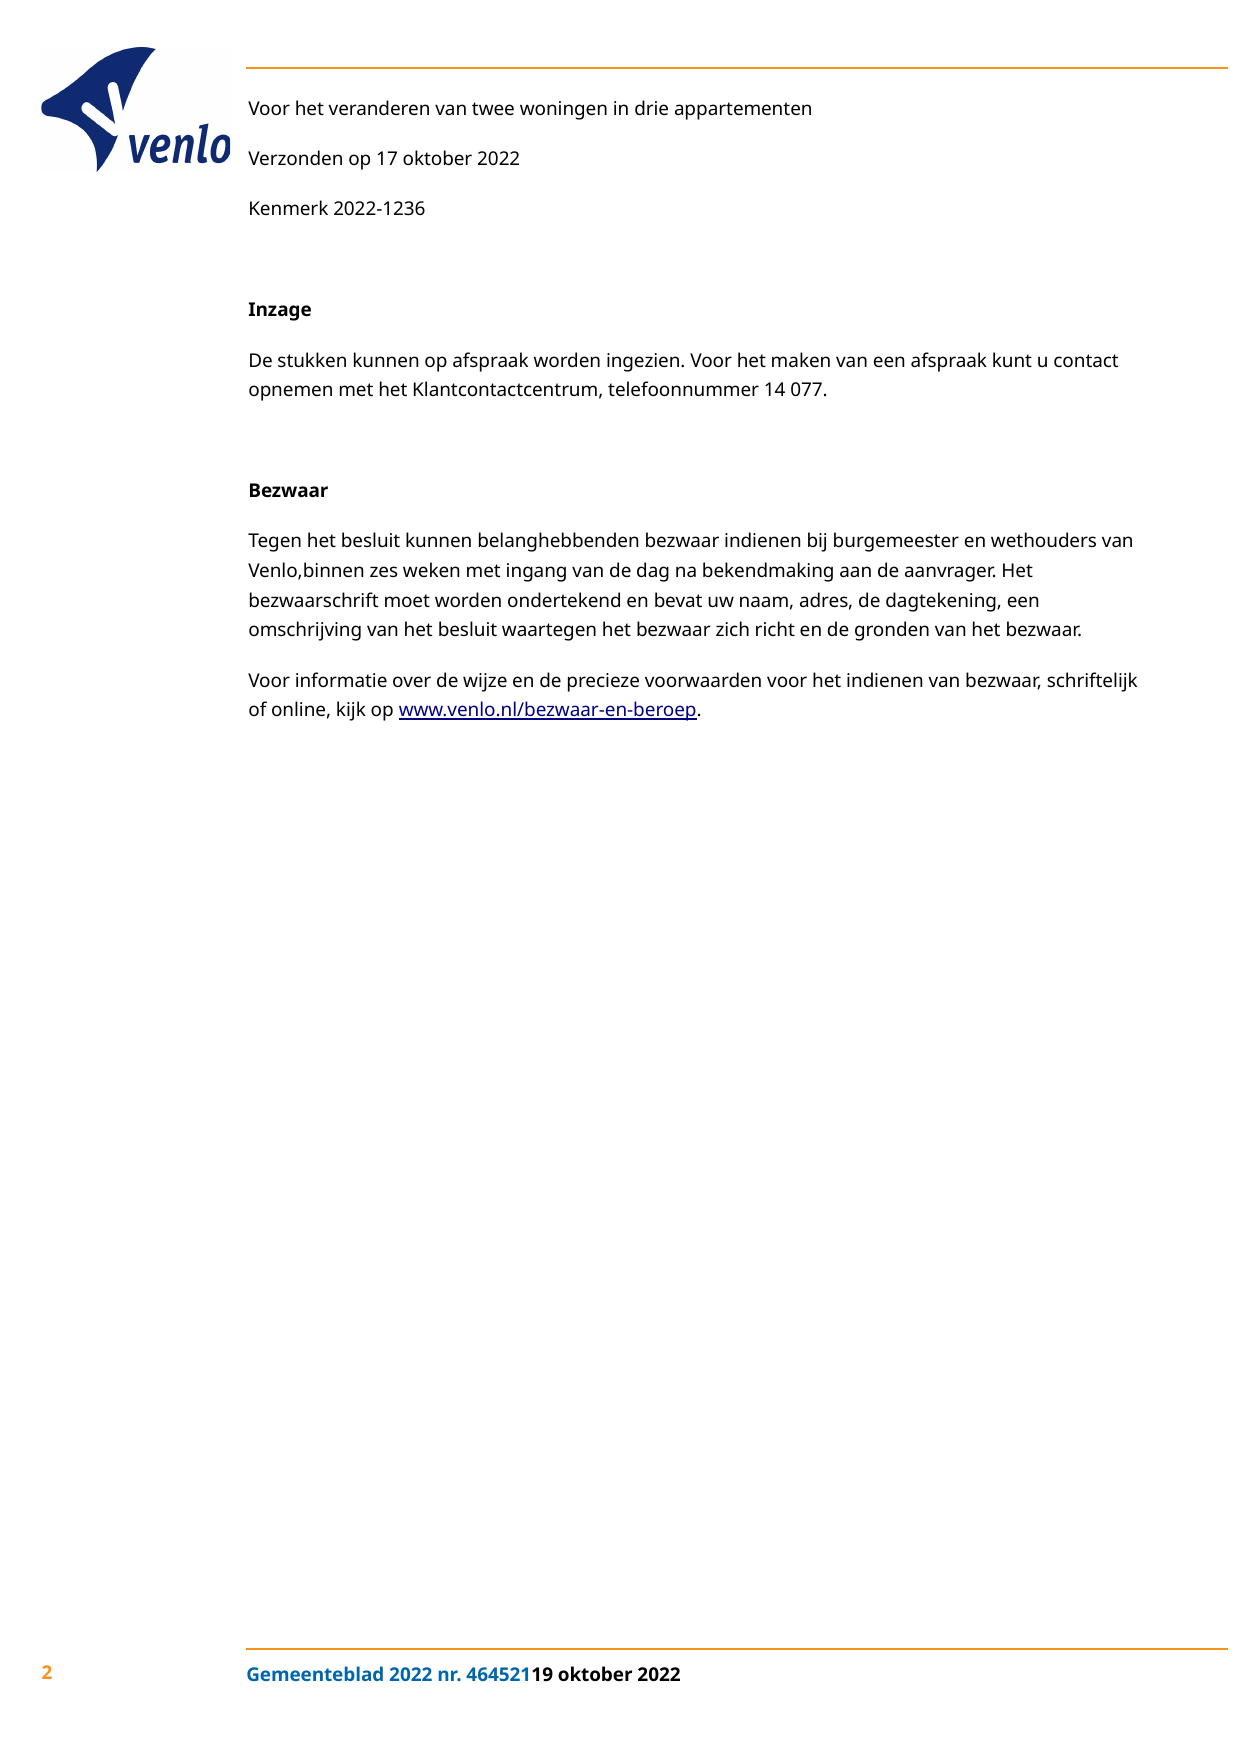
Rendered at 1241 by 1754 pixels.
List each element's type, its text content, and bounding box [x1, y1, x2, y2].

text Kenmerk 2022-1236 [248, 196, 1152, 221]
text Bezwaar [248, 477, 1152, 503]
text Voor informatie over de wijze en de precieze voorwaarden voor het indienen van bezwaar, schriftelijk of online, kijk op www.venlo.nl/bezwaar-en-beroep. [248, 667, 1152, 722]
text Voor het veranderen van twee woningen in drie appartementen [248, 95, 1152, 121]
picture [41, 47, 231, 172]
text Verzonden op 17 oktober 2022 [248, 145, 1152, 171]
text Tegen het besluit kunnen belanghebbenden bezwaar indienen bij burgemeester en wethouders van Venlo,binnen zes weken met ingang van de dag na bekendmaking aan de aanvrager. Het bezwaarschrift moet worden ondertekend en bevat uw naam, adres, de dagtekening, een omschrijving van het besluit waartegen het bezwaar zich richt en de gronden van het bezwaar. [248, 528, 1152, 642]
text De stukken kunnen op afspraak worden ingezien. Voor het maken van een afspraak kunt u contact opnemen met het Klantcontactcentrum, telefoonnummer 14 077. [248, 347, 1152, 402]
text Inzage [248, 296, 1152, 322]
